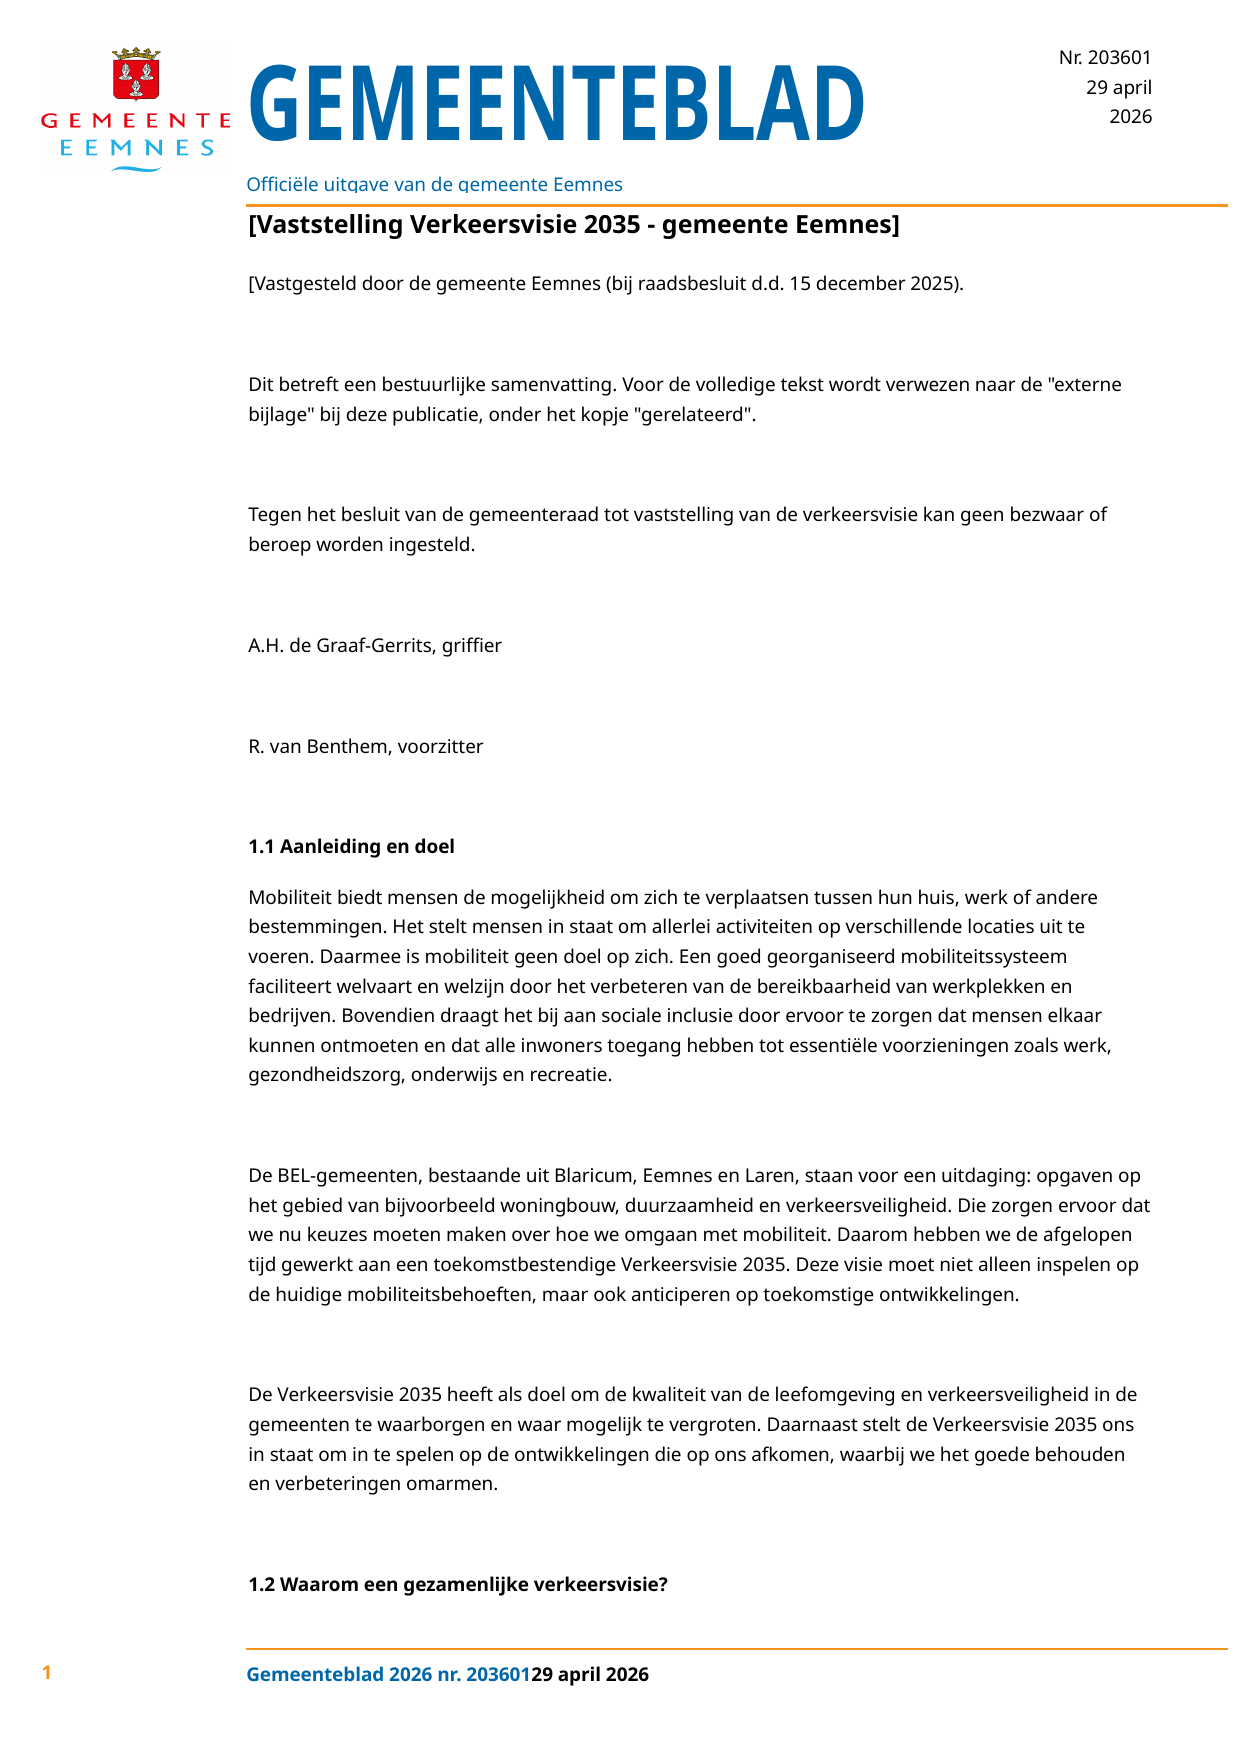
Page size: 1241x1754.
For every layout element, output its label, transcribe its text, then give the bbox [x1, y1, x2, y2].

text Dit betreft een bestuurlijke samenvatting. Voor de volledige tekst wordt verwezen naar de "externe bijlage" bij deze publicatie, onder het kopje "gerelateerd". [248, 371, 1152, 426]
text R. van Benthem, voorzitter [248, 733, 1152, 758]
text A.H. de Graaf-Gerrits, griffier [248, 632, 1152, 658]
text De Verkeersvisie 2035 heeft als doel om de kwaliteit van de leefomgeving en verkeersveiligheid in de gemeenten te waarborgen en waar mogelijk te vergroten. Daarnaast stelt de Verkeersvisie 2035 ons in staat om in te spelen op de ontwikkelingen die op ons afkomen, waarbij we het goede behouden en verbeteringen omarmen. [248, 1382, 1152, 1496]
text 1.1 Aanleiding en doel [248, 834, 1152, 859]
text [Vastgesteld door de gemeente Eemnes (bij raadsbesluit d.d. 15 december 2025). [248, 270, 1152, 296]
text Tegen het besluit van de gemeenteraad tot vaststelling van de verkeersvisie kan geen bezwaar of beroep worden ingesteld. [248, 502, 1152, 557]
text [Vaststelling Verkeersvisie 2035 - gemeente Eemnes] [248, 207, 1152, 241]
text 1.2 Waarom een gezamenlijke verkeersvisie? [248, 1571, 1152, 1597]
text De BEL-gemeenten, bestaande uit Blaricum, Eemnes en Laren, staan voor een uitdaging: opgaven op het gebied van bijvoorbeeld woningbouw, duurzaamheid en verkeersveiligheid. Die zorgen ervoor dat we nu keuzes moeten maken over hoe we omgaan met mobiliteit. Daarom hebben we de afgelopen tijd gewerkt aan een toekomstbestendige Verkeersvisie 2035. Deze visie moet niet alleen inspelen op de huidige mobiliteitsbehoeften, maar ook anticiperen op toekomstige ontwikkelingen. [248, 1162, 1152, 1306]
picture [41, 47, 231, 172]
text Mobiliteit biedt mensen de mogelijkheid om zich te verplaatsen tussen hun huis, werk of andere bestemmingen. Het stelt mensen in staat om allerlei activiteiten op verschillende locaties uit te voeren. Daarmee is mobiliteit geen doel op zich. Een goed georganiseerd mobiliteitssysteem faciliteert welvaart en welzijn door het verbeteren van de bereikbaarheid van werkplekken en bedrijven. Bovendien draagt het bij aan sociale inclusie door ervoor te zorgen dat mensen elkaar kunnen ontmoeten en dat alle inwoners toegang hebben tot essentiële voorzieningen zoals werk, gezondheidszorg, onderwijs en recreatie. [248, 884, 1152, 1087]
